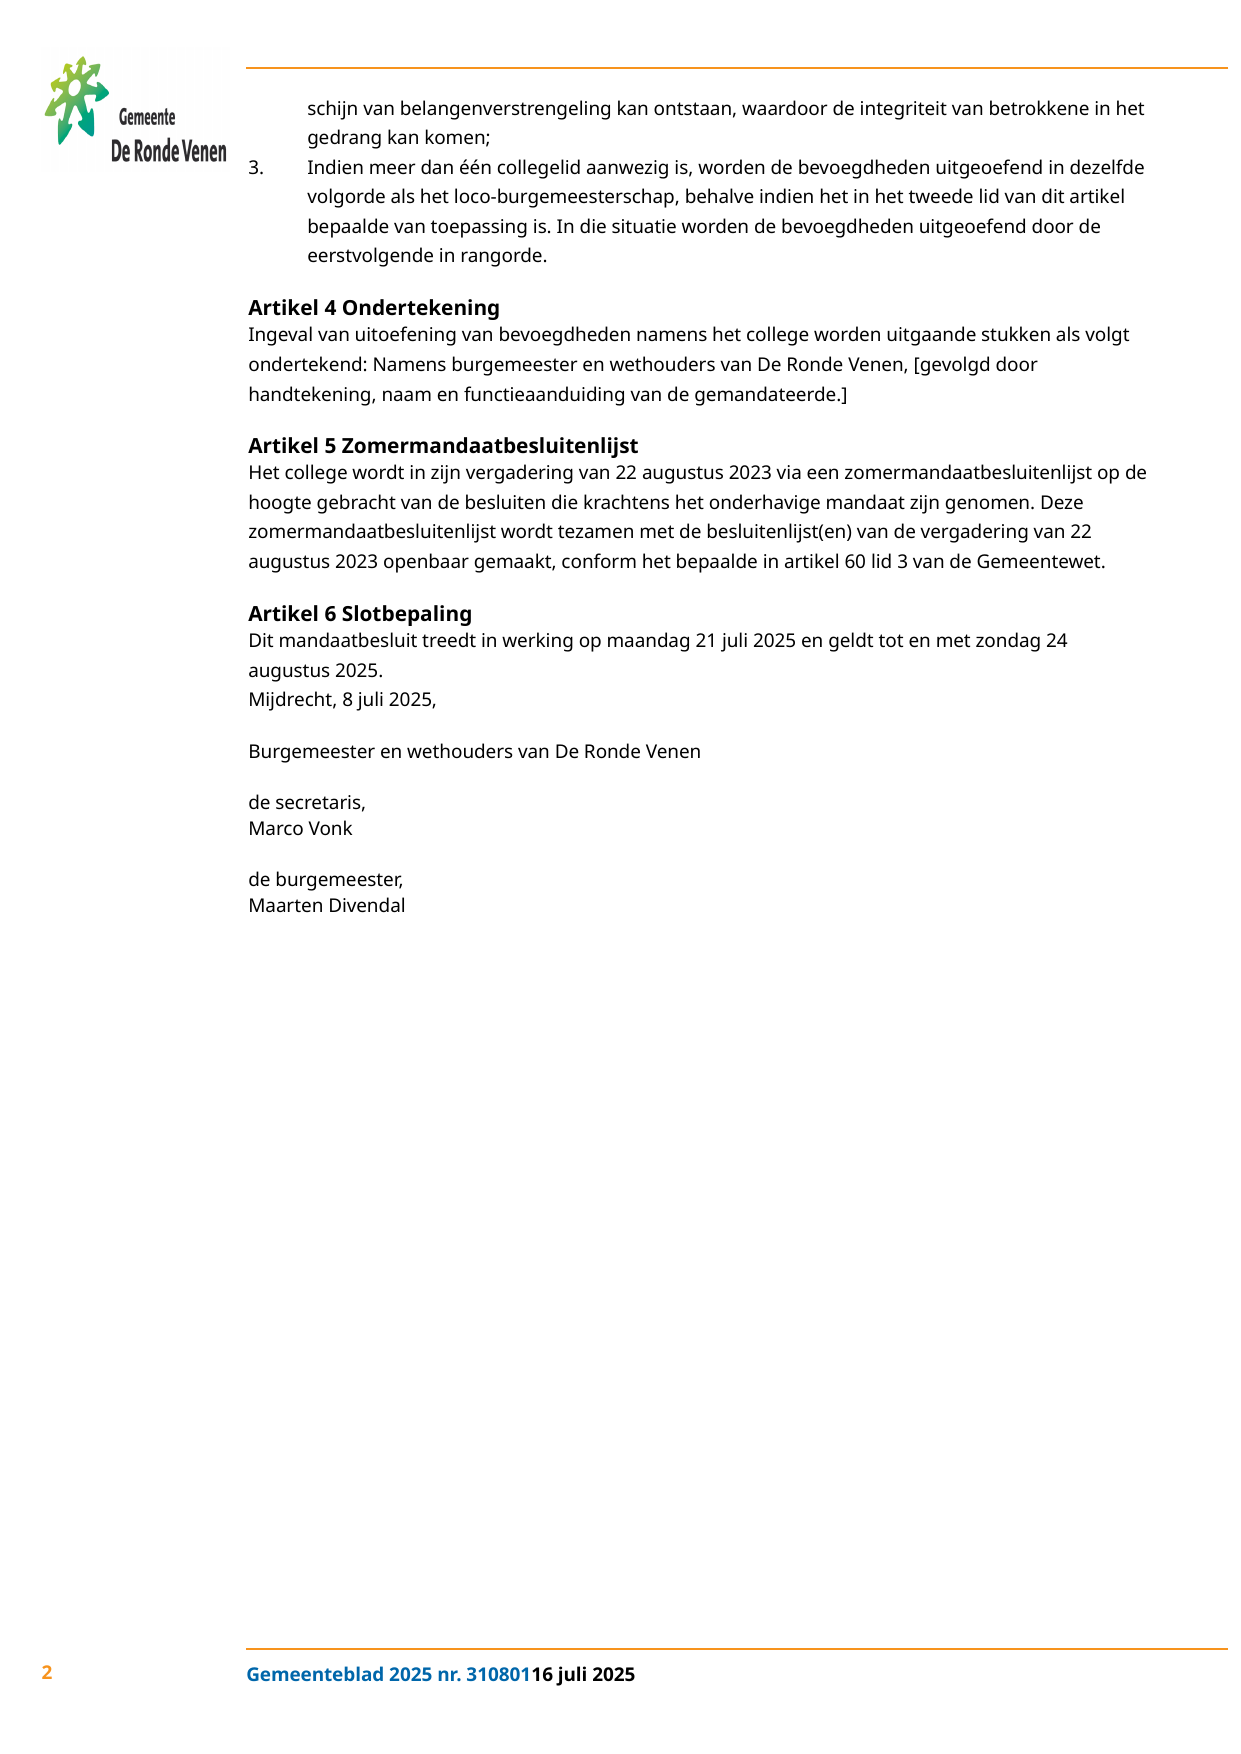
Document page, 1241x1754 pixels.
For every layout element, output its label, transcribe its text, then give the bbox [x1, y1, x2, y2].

text Het college wordt in zijn vergadering van 22 augustus 2023 via een zomermandaatbesluitenlijst op de hoogte gebracht van de besluiten die krachtens het onderhavige mandaat zijn genomen. Deze zomermandaatbesluitenlijst wordt tezamen met de besluitenlijst(en) van de vergadering van 22 augustus 2023 openbaar gemaakt, conform het bepaalde in artikel 60 lid 3 van de Gemeentewet. [248, 459, 1152, 574]
text Artikel 5 Zomermandaatbesluitenlijst [248, 431, 1152, 459]
text de burgemeester, [248, 866, 1152, 892]
text Burgemeester en wethouders van De Ronde Venen [248, 738, 1152, 763]
text de secretaris, [248, 789, 1152, 815]
list schijn van belangenverstrengeling kan ontstaan, waardoor de integriteit van betrokkene in het gedrang kan komen; [248, 95, 1152, 150]
text Artikel 6 Slotbepaling [248, 599, 1152, 627]
text Marco Vonk [248, 815, 1152, 841]
text Mijdrecht, 8 juli 2025, [248, 686, 1152, 712]
picture [41, 47, 231, 172]
text Dit mandaatbesluit treedt in werking op maandag 21 juli 2025 en geldt tot en met zondag 24 augustus 2025. [248, 627, 1152, 682]
text Maarten Divendal [248, 892, 1152, 918]
list Indien meer dan één collegelid aanwezig is, worden de bevoegdheden uitgeoefend in dezelfde volgorde als het loco-burgemeesterschap, behalve indien het in het tweede lid van dit artikel bepaalde van toepassing is. In die situatie worden de bevoegdheden uitgeoefend door de eerstvolgende in rangorde. [248, 154, 1152, 268]
text Artikel 4 Ondertekening [248, 293, 1152, 322]
text Ingeval van uitoefening van bevoegdheden namens het college worden uitgaande stukken als volgt ondertekend: Namens burgemeester en wethouders van De Ronde Venen, [gevolgd door handtekening, naam en functieaanduiding van de gemandateerde.] [248, 322, 1152, 406]
